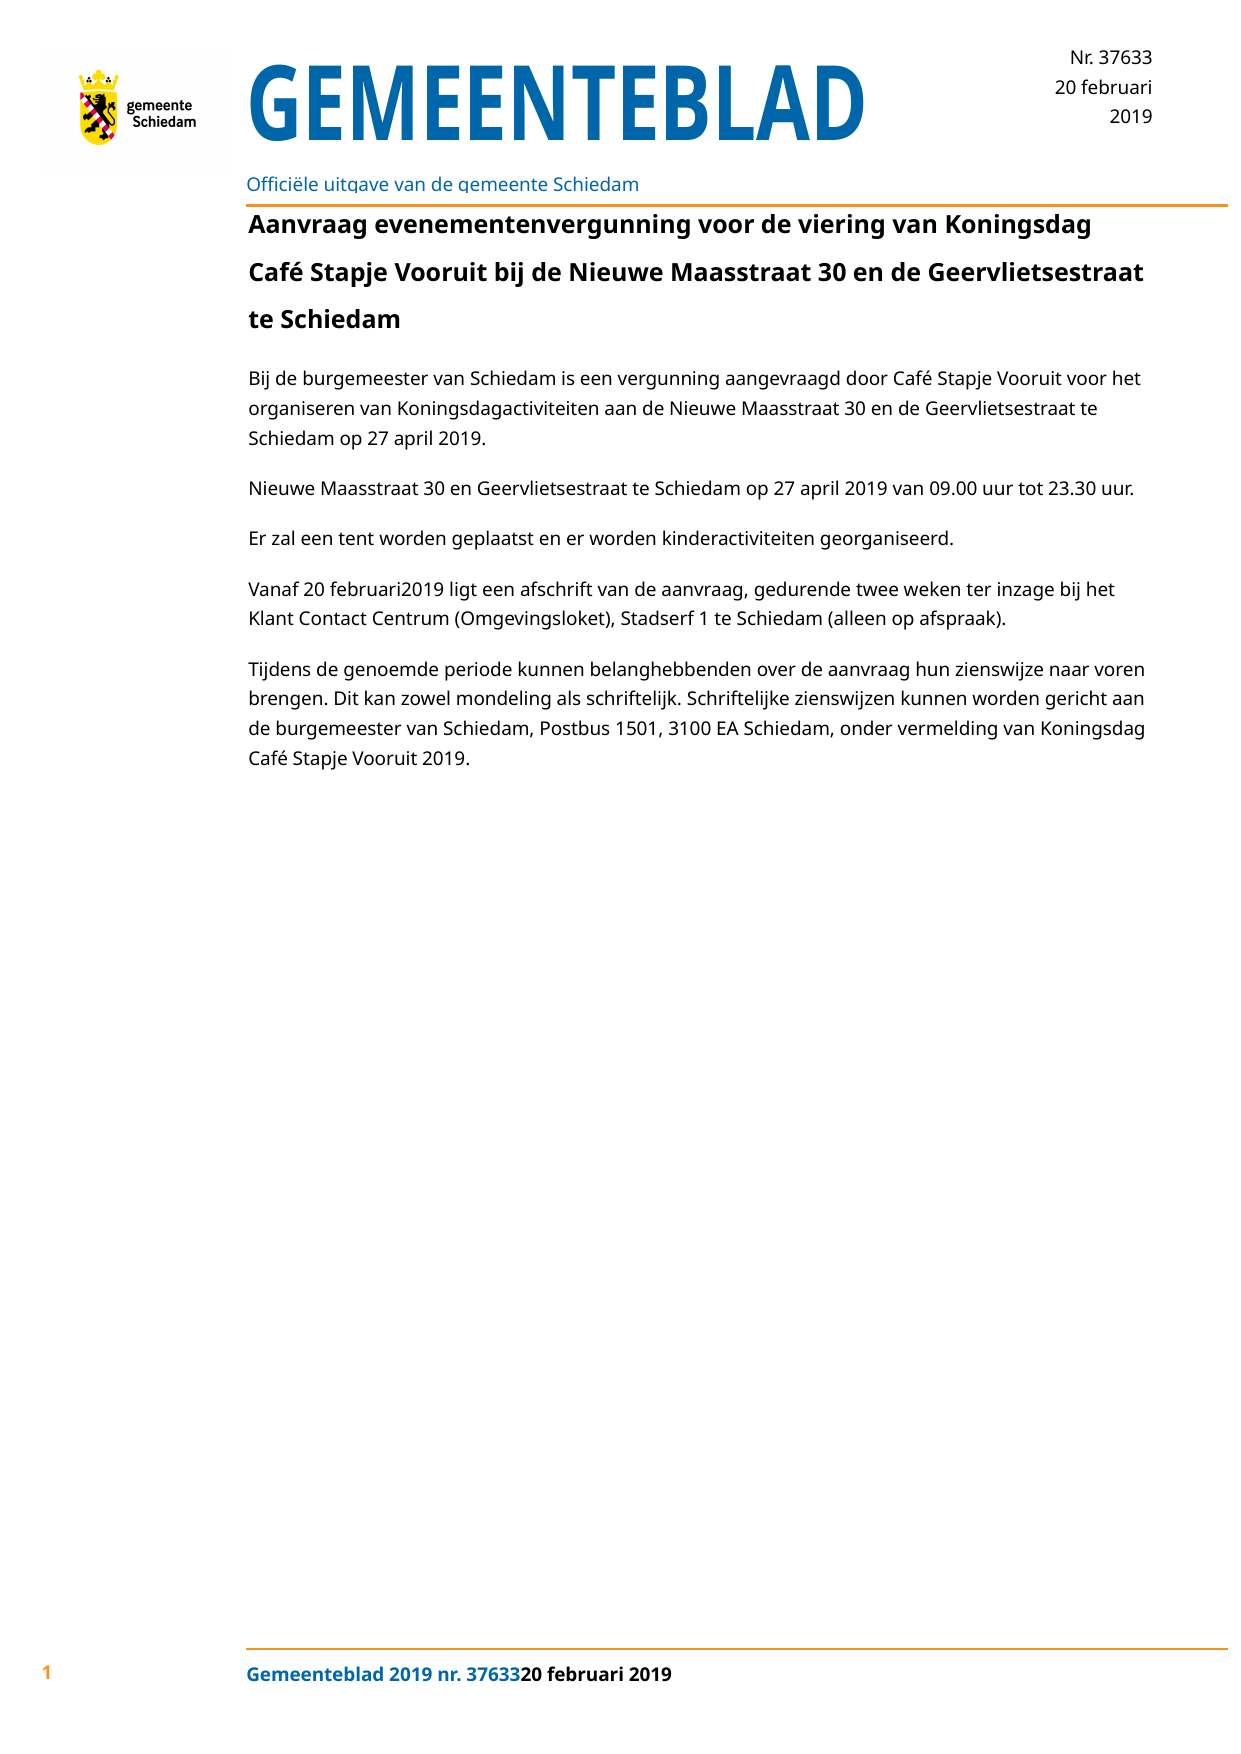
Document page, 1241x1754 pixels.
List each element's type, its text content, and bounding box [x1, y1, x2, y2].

text Er zal een tent worden geplaatst en er worden kinderactiviteiten georganiseerd. [248, 526, 1152, 551]
text Bij de burgemeester van Schiedam is een vergunning aangevraagd door Café Stapje Vooruit voor het organiseren van Koningsdagactiviteiten aan de Nieuwe Maasstraat 30 en de Geervlietsestraat te Schiedam op 27 april 2019. [248, 366, 1152, 450]
picture [41, 47, 231, 172]
text Nieuwe Maasstraat 30 en Geervlietsestraat te Schiedam op 27 april 2019 van 09.00 uur tot 23.30 uur. [248, 475, 1152, 501]
text Aanvraag evenementenvergunning voor de viering van Koningsdag Café Stapje Vooruit bij de Nieuwe Maasstraat 30 en de Geervlietsestraat te Schiedam [248, 207, 1152, 336]
text Vanaf 20 februari2019 ligt een afschrift van de aanvraag, gedurende twee weken ter inzage bij het Klant Contact Centrum (Omgevingsloket), Stadserf 1 te Schiedam (alleen op afspraak). [248, 576, 1152, 631]
text Tijdens de genoemde periode kunnen belanghebbenden over de aanvraag hun zienswijze naar voren brengen. Dit kan zowel mondeling als schriftelijk. Schriftelijke zienswijzen kunnen worden gericht aan de burgemeester van Schiedam, Postbus 1501, 3100 EA Schiedam, onder vermelding van Koningsdag Café Stapje Vooruit 2019. [248, 656, 1152, 770]
